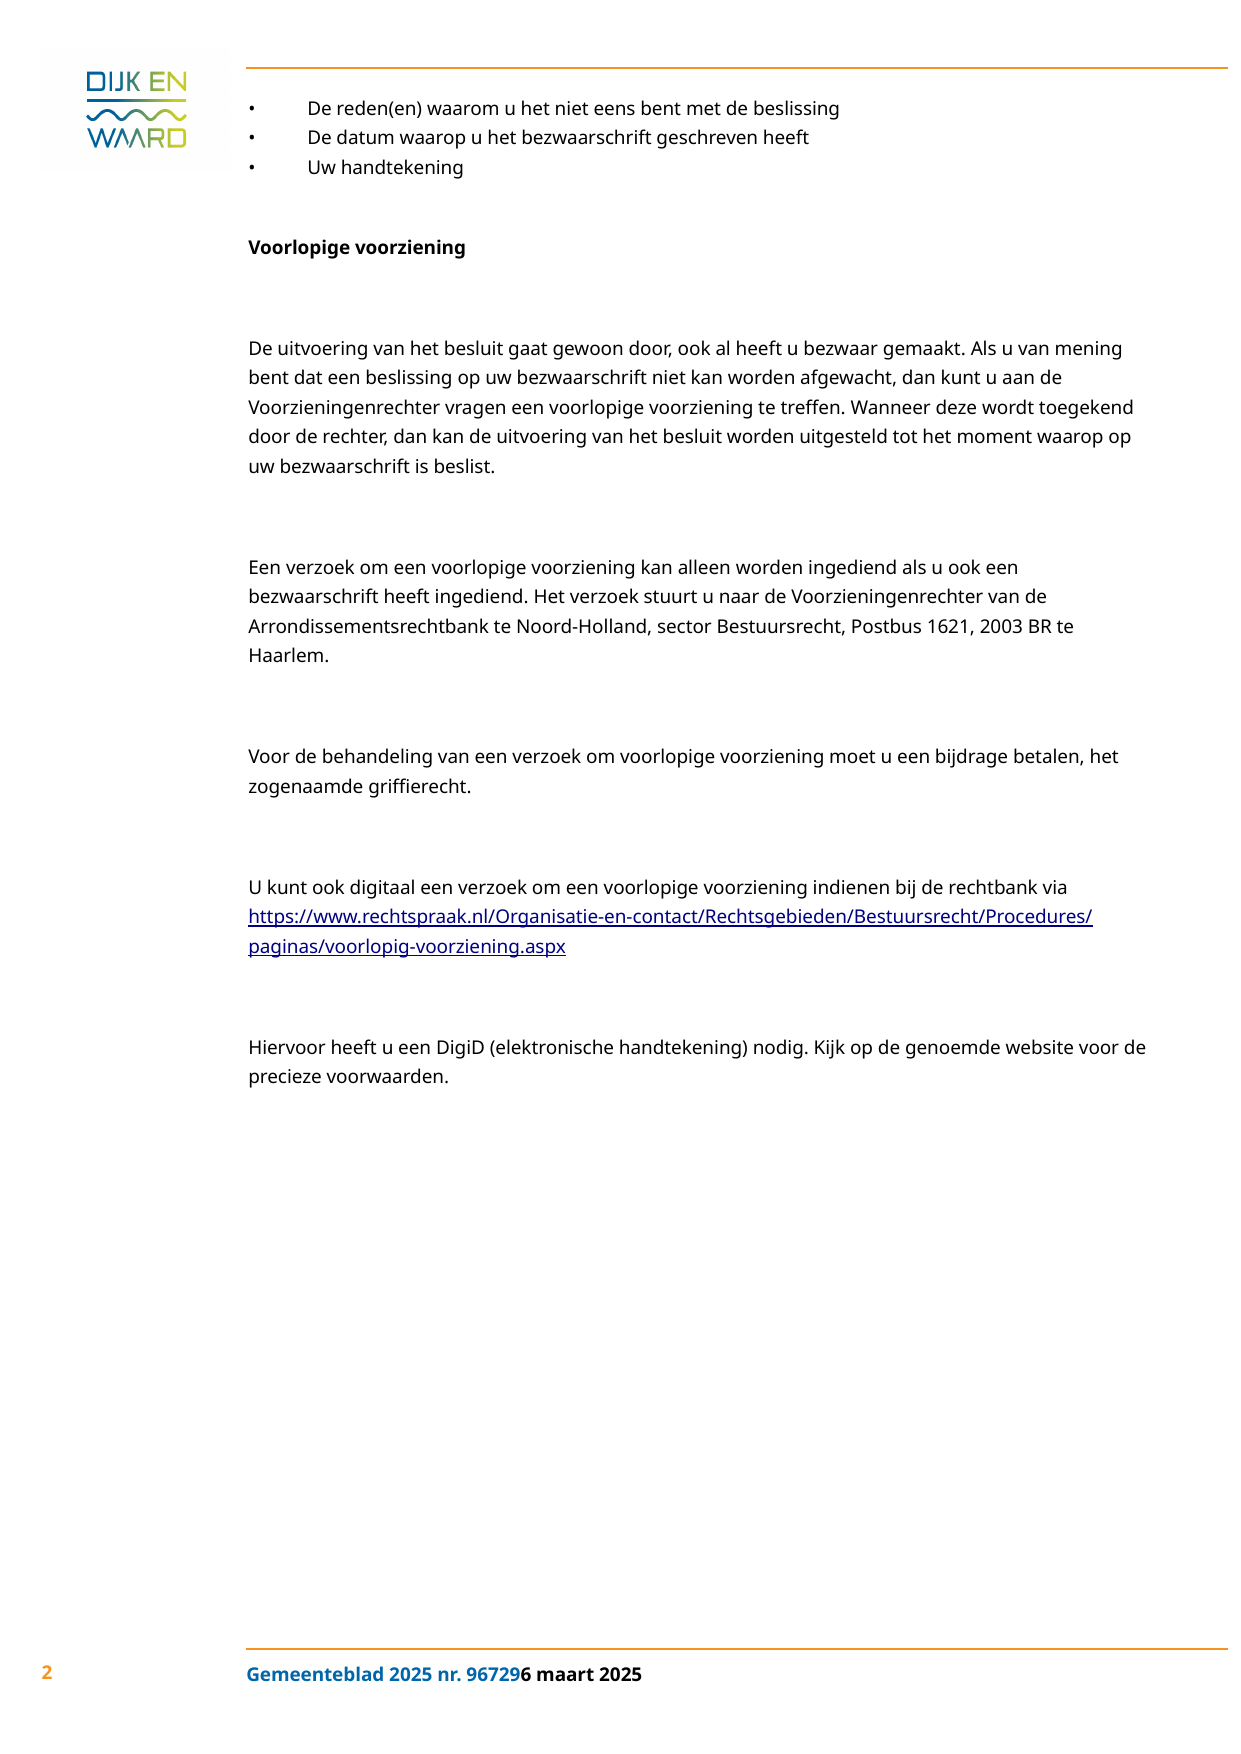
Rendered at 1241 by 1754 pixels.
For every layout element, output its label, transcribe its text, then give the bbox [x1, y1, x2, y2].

list De datum waarop u het bezwaarschrift geschreven heeft [248, 124, 1152, 150]
text U kunt ook digitaal een verzoek om een voorlopige voorziening indienen bij de rechtbank via https://www.rechtspraak.nl/Organisatie-en-contact/Rechtsgebieden/Bestuursrecht/Procedures/paginas/voorlopig-voorziening.aspx [248, 874, 1152, 959]
picture [41, 47, 231, 172]
text De uitvoering van het besluit gaat gewoon door, ook al heeft u bezwaar gemaakt. Als u van mening bent dat een beslissing op uw bezwaarschrift niet kan worden afgewacht, dan kunt u aan de Voorzieningenrechter vragen een voorlopige voorziening te treffen. Wanneer deze wordt toegekend door de rechter, dan kan de uitvoering van het besluit worden uitgesteld tot het moment waarop op uw bezwaarschrift is beslist. [248, 335, 1152, 479]
text Een verzoek om een voorlopige voorziening kan alleen worden ingediend als u ook een bezwaarschrift heeft ingediend. Het verzoek stuurt u naar de Voorzieningenrechter van de Arrondissementsrechtbank te Noord-Holland, sector Bestuursrecht, Postbus 1621, 2003 BR te Haarlem. [248, 554, 1152, 668]
text Voor de behandeling van een verzoek om voorlopige voorziening moet u een bijdrage betalen, het zogenaamde griffierecht. [248, 743, 1152, 799]
list De reden(en) waarom u het niet eens bent met de beslissing [248, 95, 1152, 121]
text Hiervoor heeft u een DigiD (elektronische handtekening) nodig. Kijk op de genoemde website voor de precieze voorwaarden. [248, 1034, 1152, 1089]
list Uw handtekening [248, 154, 1152, 180]
text Voorlopige voorziening [248, 234, 1152, 260]
